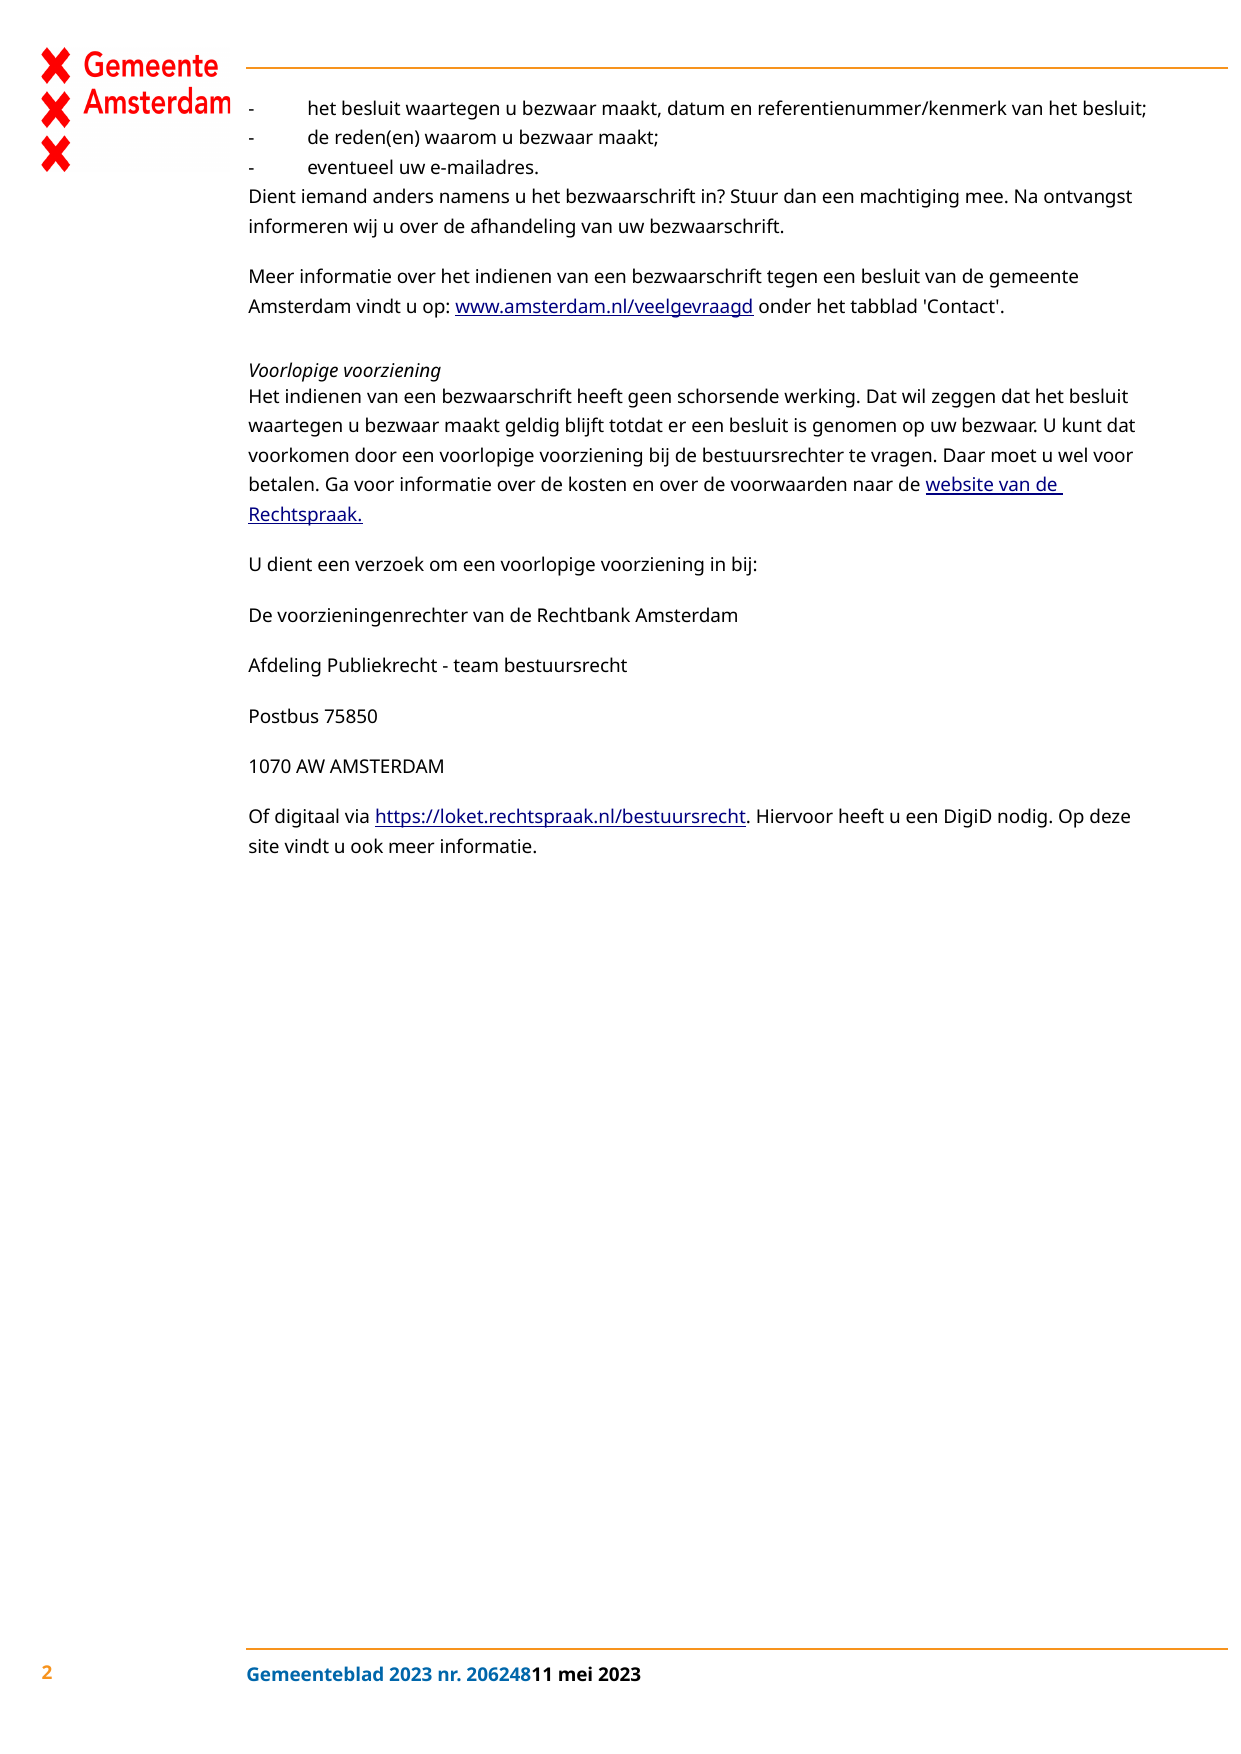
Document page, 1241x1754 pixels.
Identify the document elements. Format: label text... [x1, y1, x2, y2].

text Dient iemand anders namens u het bezwaarschrift in? Stuur dan een machtiging mee. Na ontvangst informeren wij u over de afhandeling van uw bezwaarschrift. [248, 183, 1152, 239]
text Het indienen van een bezwaarschrift heeft geen schorsende werking. Dat wil zeggen dat het besluit waartegen u bezwaar maakt geldig blijft totdat er een besluit is genomen op uw bezwaar. U kunt dat voorkomen door een voorlopige voorziening bij de bestuursrechter te vragen. Daar moet u wel voor betalen. Ga voor informatie over de kosten en over de voorwaarden naar de website van de Rechtspraak. [248, 383, 1152, 527]
list het besluit waartegen u bezwaar maakt, datum en referentienummer/kenmerk van het besluit; [248, 95, 1152, 121]
text 1070 AW AMSTERDAM [248, 753, 1152, 779]
text Voorlopige voorziening [248, 357, 1152, 383]
text U dient een verzoek om een voorlopige voorziening in bij: [248, 552, 1152, 577]
picture [41, 47, 231, 172]
text Postbus 75850 [248, 703, 1152, 728]
text Of digitaal via https://loket.rechtspraak.nl/bestuursrecht. Hiervoor heeft u een DigiD nodig. Op deze site vindt u ook meer informatie. [248, 804, 1152, 859]
text Afdeling Publiekrecht - team bestuursrecht [248, 652, 1152, 678]
text Meer informatie over het indienen van een bezwaarschrift tegen een besluit van de gemeente Amsterdam vindt u op: www.amsterdam.nl/veelgevraagd onder het tabblad 'Contact'. [248, 263, 1152, 319]
list eventueel uw e-mailadres. [248, 154, 1152, 180]
text De voorzieningenrechter van de Rechtbank Amsterdam [248, 602, 1152, 628]
list de reden(en) waarom u bezwaar maakt; [248, 124, 1152, 150]
